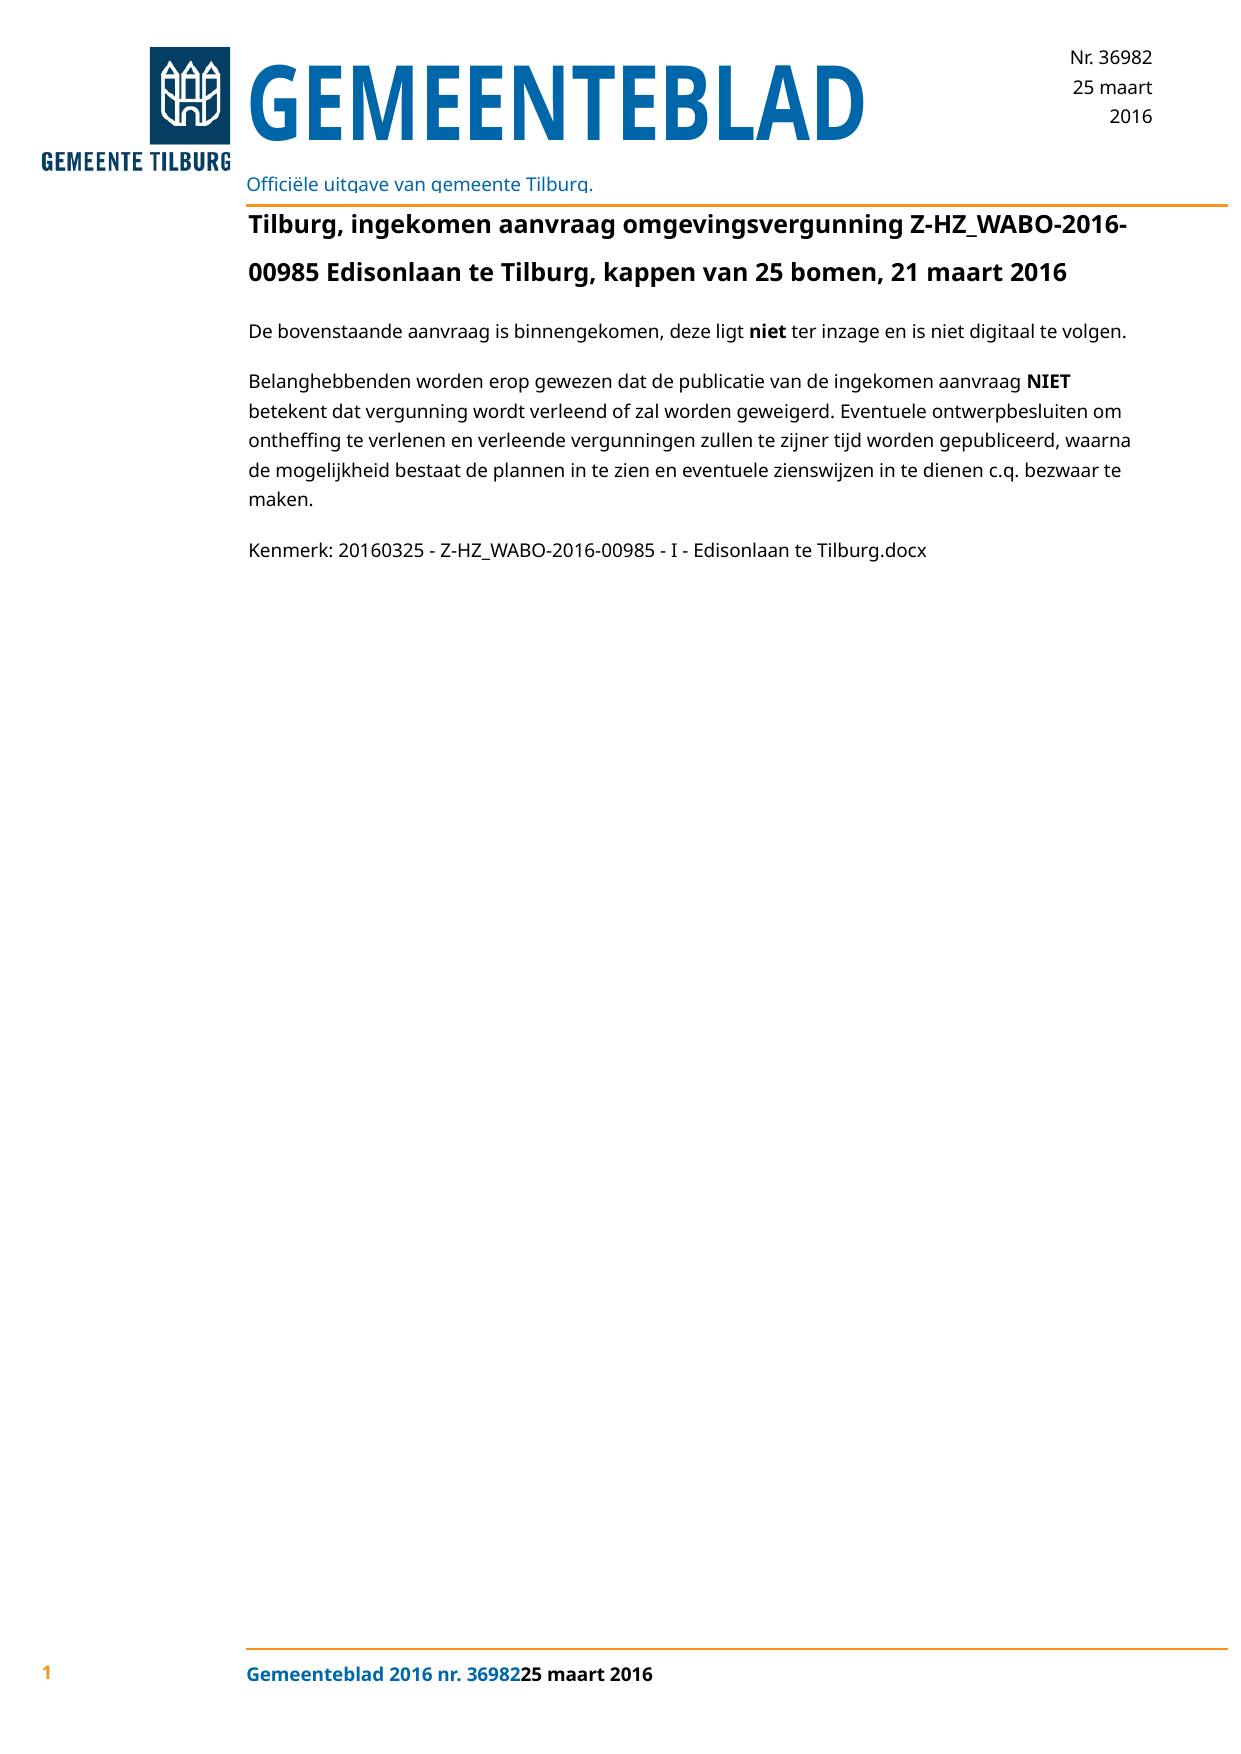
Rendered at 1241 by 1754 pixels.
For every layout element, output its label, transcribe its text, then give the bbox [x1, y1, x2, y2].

text Belanghebbenden worden erop gewezen dat de publicatie van de ingekomen aanvraag NIET betekent dat vergunning wordt verleend of zal worden geweigerd. Eventuele ontwerpbesluiten om ontheffing te verlenen en verleende vergunningen zullen te zijner tijd worden gepubliceerd, waarna de mogelijkheid bestaat de plannen in te zien en eventuele zienswijzen in te dienen c.q. bezwaar te maken. [248, 368, 1152, 512]
picture [41, 47, 231, 172]
text De bovenstaande aanvraag is binnengekomen, deze ligt niet ter inzage en is niet digitaal te volgen. [248, 318, 1152, 344]
text Tilburg, ingekomen aanvraag omgevingsvergunning Z-HZ_WABO-2016-00985 Edisonlaan te Tilburg, kappen van 25 bomen, 21 maart 2016 [248, 207, 1152, 288]
text Kenmerk: 20160325 - Z-HZ_WABO-2016-00985 - I - Edisonlaan te Tilburg.docx [248, 537, 1152, 563]
